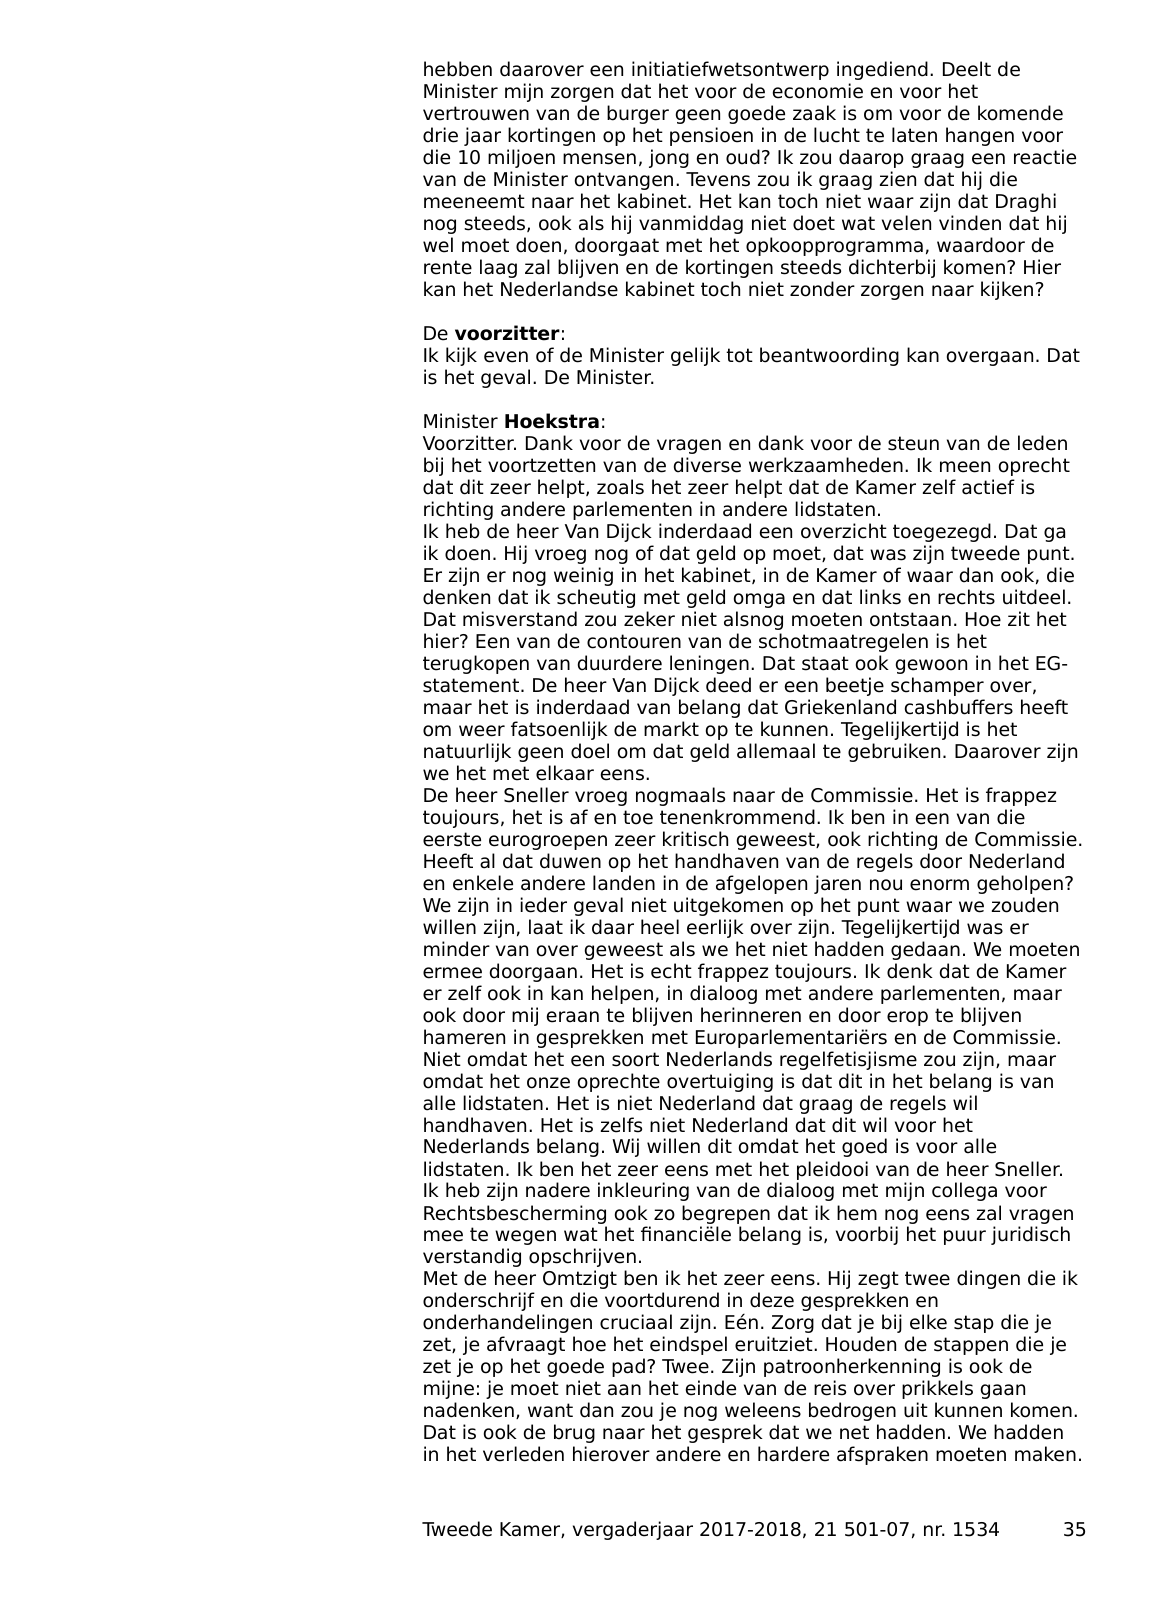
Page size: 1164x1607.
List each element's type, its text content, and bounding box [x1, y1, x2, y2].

text Minister Hoekstra: [422, 411, 1087, 433]
text De heer Sneller vroeg nogmaals naar de Commissie. Het is frappez toujours, het is af en toe tenenkrommend. Ik ben in een van die eerste eurogroepen zeer kritisch geweest, ook richting de Commissie. Heeft al dat duwen op het handhaven van de regels door Nederland en enkele andere landen in de afgelopen jaren nou enorm geholpen? We zijn in ieder geval niet uitgekomen op het punt waar we zouden willen zijn, laat ik daar heel eerlijk over zijn. Tegelijkertijd was er minder van over geweest als we het niet hadden gedaan. We moeten ermee doorgaan. Het is echt frappez toujours. Ik denk dat de Kamer er zelf ook in kan helpen, in dialoog met andere parlementen, maar ook door mij eraan te blijven herinneren en door erop te blijven hameren in gesprekken met Europarlementariërs en de Commissie. Niet omdat het een soort Nederlands regelfetisjisme zou zijn, maar omdat het onze oprechte overtuiging is dat dit in het belang is van alle lidstaten. Het is niet Nederland dat graag de regels wil handhaven. Het is zelfs niet Nederland dat dit wil voor het Nederlands belang. Wij willen dit omdat het goed is voor alle lidstaten. Ik ben het zeer eens met het pleidooi van de heer Sneller. Ik heb zijn nadere inkleuring van de dialoog met mijn collega voor Rechtsbescherming ook zo begrepen dat ik hem nog eens zal vragen mee te wegen wat het financiële belang is, voorbij het puur juridisch verstandig opschrijven. [422, 785, 1087, 1268]
text Voorzitter. Dank voor de vragen en dank voor de steun van de leden bij het voortzetten van de diverse werkzaamheden. Ik meen oprecht dat dit zeer helpt, zoals het zeer helpt dat de Kamer zelf actief is richting andere parlementen in andere lidstaten. [422, 433, 1087, 521]
text Ik kijk even of de Minister gelijk tot beantwoording kan overgaan. Dat is het geval. De Minister. [422, 345, 1087, 389]
text Met de heer Omtzigt ben ik het zeer eens. Hij zegt twee dingen die ik onderschrijf en die voortdurend in deze gesprekken en onderhandelingen cruciaal zijn. Eén. Zorg dat je bij elke stap die je zet, je afvraagt hoe het eindspel eruitziet. Houden de stappen die je zet je op het goede pad? Twee. Zijn patroonherkenning is ook de mijne: je moet niet aan het einde van de reis over prikkels gaan nadenken, want dan zou je nog weleens bedrogen uit kunnen komen. Dat is ook de brug naar het gesprek dat we net hadden. We hadden in het verleden hierover andere en hardere afspraken moeten maken. [422, 1268, 1087, 1466]
text Ik heb de heer Van Dijck inderdaad een overzicht toegezegd. Dat ga ik doen. Hij vroeg nog of dat geld op moet, dat was zijn tweede punt. Er zijn er nog weinig in het kabinet, in de Kamer of waar dan ook, die denken dat ik scheutig met geld omga en dat links en rechts uitdeel. Dat misverstand zou zeker niet alsnog moeten ontstaan. Hoe zit het hier? Een van de contouren van de schotmaatregelen is het terugkopen van duurdere leningen. Dat staat ook gewoon in het EG-statement. De heer Van Dijck deed er een beetje schamper over, maar het is inderdaad van belang dat Griekenland cashbuffers heeft om weer fatsoenlijk de markt op te kunnen. Tegelijkertijd is het natuurlijk geen doel om dat geld allemaal te gebruiken. Daarover zijn we het met elkaar eens. [422, 521, 1087, 785]
text De voorzitter: [422, 323, 1087, 345]
text hebben daarover een initiatiefwetsontwerp ingediend. Deelt de Minister mijn zorgen dat het voor de economie en voor het vertrouwen van de burger geen goede zaak is om voor de komende drie jaar kortingen op het pensioen in de lucht te laten hangen voor die 10 miljoen mensen, jong en oud? Ik zou daarop graag een reactie van de Minister ontvangen. Tevens zou ik graag zien dat hij die meeneemt naar het kabinet. Het kan toch niet waar zijn dat Draghi nog steeds, ook als hij vanmiddag niet doet wat velen vinden dat hij wel moet doen, doorgaat met het opkoopprogramma, waardoor de rente laag zal blijven en de kortingen steeds dichterbij komen? Hier kan het Nederlandse kabinet toch niet zonder zorgen naar kijken? [422, 59, 1087, 301]
